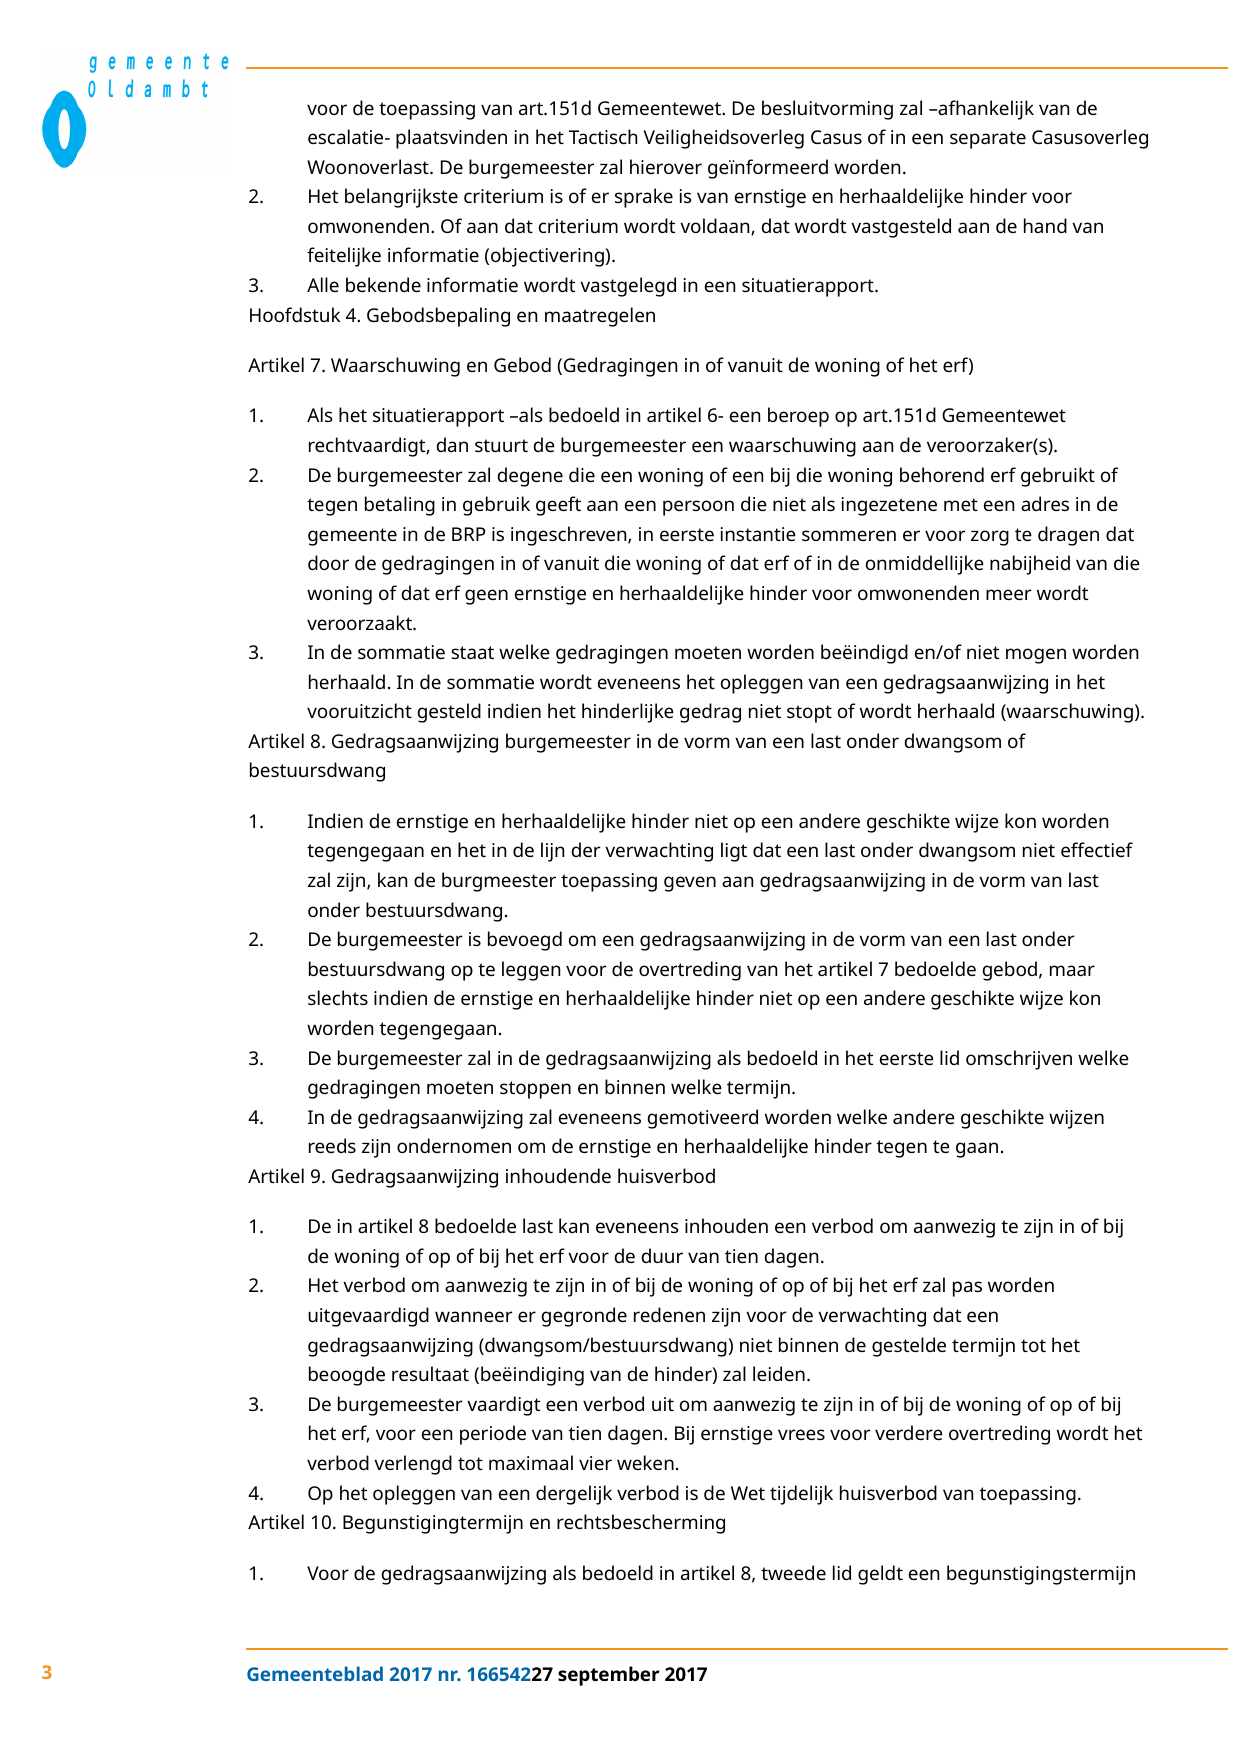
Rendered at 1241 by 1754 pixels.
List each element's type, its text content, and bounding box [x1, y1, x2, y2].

list Het verbod om aanwezig te zijn in of bij de woning of op of bij het erf zal pas worden uitgevaardigd wanneer er gegronde redenen zijn voor de verwachting dat een gedragsaanwijzing (dwangsom/bestuursdwang) niet binnen de gestelde termijn tot het beoogde resultaat (beëindiging van de hinder) zal leiden. [248, 1273, 1152, 1387]
list De burgemeester zal degene die een woning of een bij die woning behorend erf gebruikt of tegen betaling in gebruik geeft aan een persoon die niet als ingezetene met een adres in de gemeente in de BRP is ingeschreven, in eerste instantie sommeren er voor zorg te dragen dat door de gedragingen in of vanuit die woning of dat erf of in de onmiddellijke nabijheid van die woning of dat erf geen ernstige en herhaaldelijke hinder voor omwonenden meer wordt veroorzaakt. [248, 462, 1152, 636]
list Het belangrijkste criterium is of er sprake is van ernstige en herhaaldelijke hinder voor omwonenden. Of aan dat criterium wordt voldaan, dat wordt vastgesteld aan de hand van feitelijke informatie (objectivering). [248, 183, 1152, 268]
list De burgemeester vaardigt een verbod uit om aanwezig te zijn in of bij de woning of op of bij het erf, voor een periode van tien dagen. Bij ernstige vrees voor verdere overtreding wordt het verbod verlengd tot maximaal vier weken. [248, 1391, 1152, 1476]
list In de gedragsaanwijzing zal eveneens gemotiveerd worden welke andere geschikte wijzen reeds zijn ondernomen om de ernstige en herhaaldelijke hinder tegen te gaan. [248, 1104, 1152, 1159]
text Hoofdstuk 4. Gebodsbepaling en maatregelen [248, 302, 1152, 328]
list Alle bekende informatie wordt vastgelegd in een situatierapport. [248, 272, 1152, 298]
list De burgemeester is bevoegd om een gedragsaanwijzing in de vorm van een last onder bestuursdwang op te leggen voor de overtreding van het artikel 7 bedoelde gebod, maar slechts indien de ernstige en herhaaldelijke hinder niet op een andere geschikte wijze kon worden tegengegaan. [248, 926, 1152, 1041]
list De burgemeester zal in de gedragsaanwijzing als bedoeld in het eerste lid omschrijven welke gedragingen moeten stoppen en binnen welke termijn. [248, 1045, 1152, 1100]
list voor de toepassing van art.151d Gemeentewet. De besluitvorming zal –afhankelijk van de escalatie- plaatsvinden in het Tactisch Veiligheidsoverleg Casus of in een separate Casusoverleg Woonoverlast. De burgemeester zal hierover geïnformeerd worden. [248, 95, 1152, 180]
list De in artikel 8 bedoelde last kan eveneens inhouden een verbod om aanwezig te zijn in of bij de woning of op of bij het erf voor de duur van tien dagen. [248, 1213, 1152, 1269]
text Artikel 8. Gedragsaanwijzing burgemeester in de vorm van een last onder dwangsom of bestuursdwang [248, 728, 1152, 783]
text Artikel 7. Waarschuwing en Gebod (Gedragingen in of vanuit de woning of het erf) [248, 352, 1152, 378]
text Artikel 10. Begunstigingtermijn en rechtsbescherming [248, 1509, 1152, 1535]
list Voor de gedragsaanwijzing als bedoeld in artikel 8, tweede lid geldt een begunstigingstermijn [248, 1560, 1152, 1586]
text Artikel 9. Gedragsaanwijzing inhoudende huisverbod [248, 1163, 1152, 1189]
list Als het situatierapport –als bedoeld in artikel 6- een beroep op art.151d Gemeentewet rechtvaardigt, dan stuurt de burgemeester een waarschuwing aan de veroorzaker(s). [248, 403, 1152, 458]
picture [41, 47, 231, 172]
list Indien de ernstige en herhaaldelijke hinder niet op een andere geschikte wijze kon worden tegengegaan en het in de lijn der verwachting ligt dat een last onder dwangsom niet effectief zal zijn, kan de burgmeester toepassing geven aan gedragsaanwijzing in de vorm van last onder bestuursdwang. [248, 808, 1152, 923]
list In de sommatie staat welke gedragingen moeten worden beëindigd en/of niet mogen worden herhaald. In de sommatie wordt eveneens het opleggen van een gedragsaanwijzing in het vooruitzicht gesteld indien het hinderlijke gedrag niet stopt of wordt herhaald (waarschuwing). [248, 639, 1152, 724]
list Op het opleggen van een dergelijk verbod is de Wet tijdelijk huisverbod van toepassing. [248, 1480, 1152, 1506]
